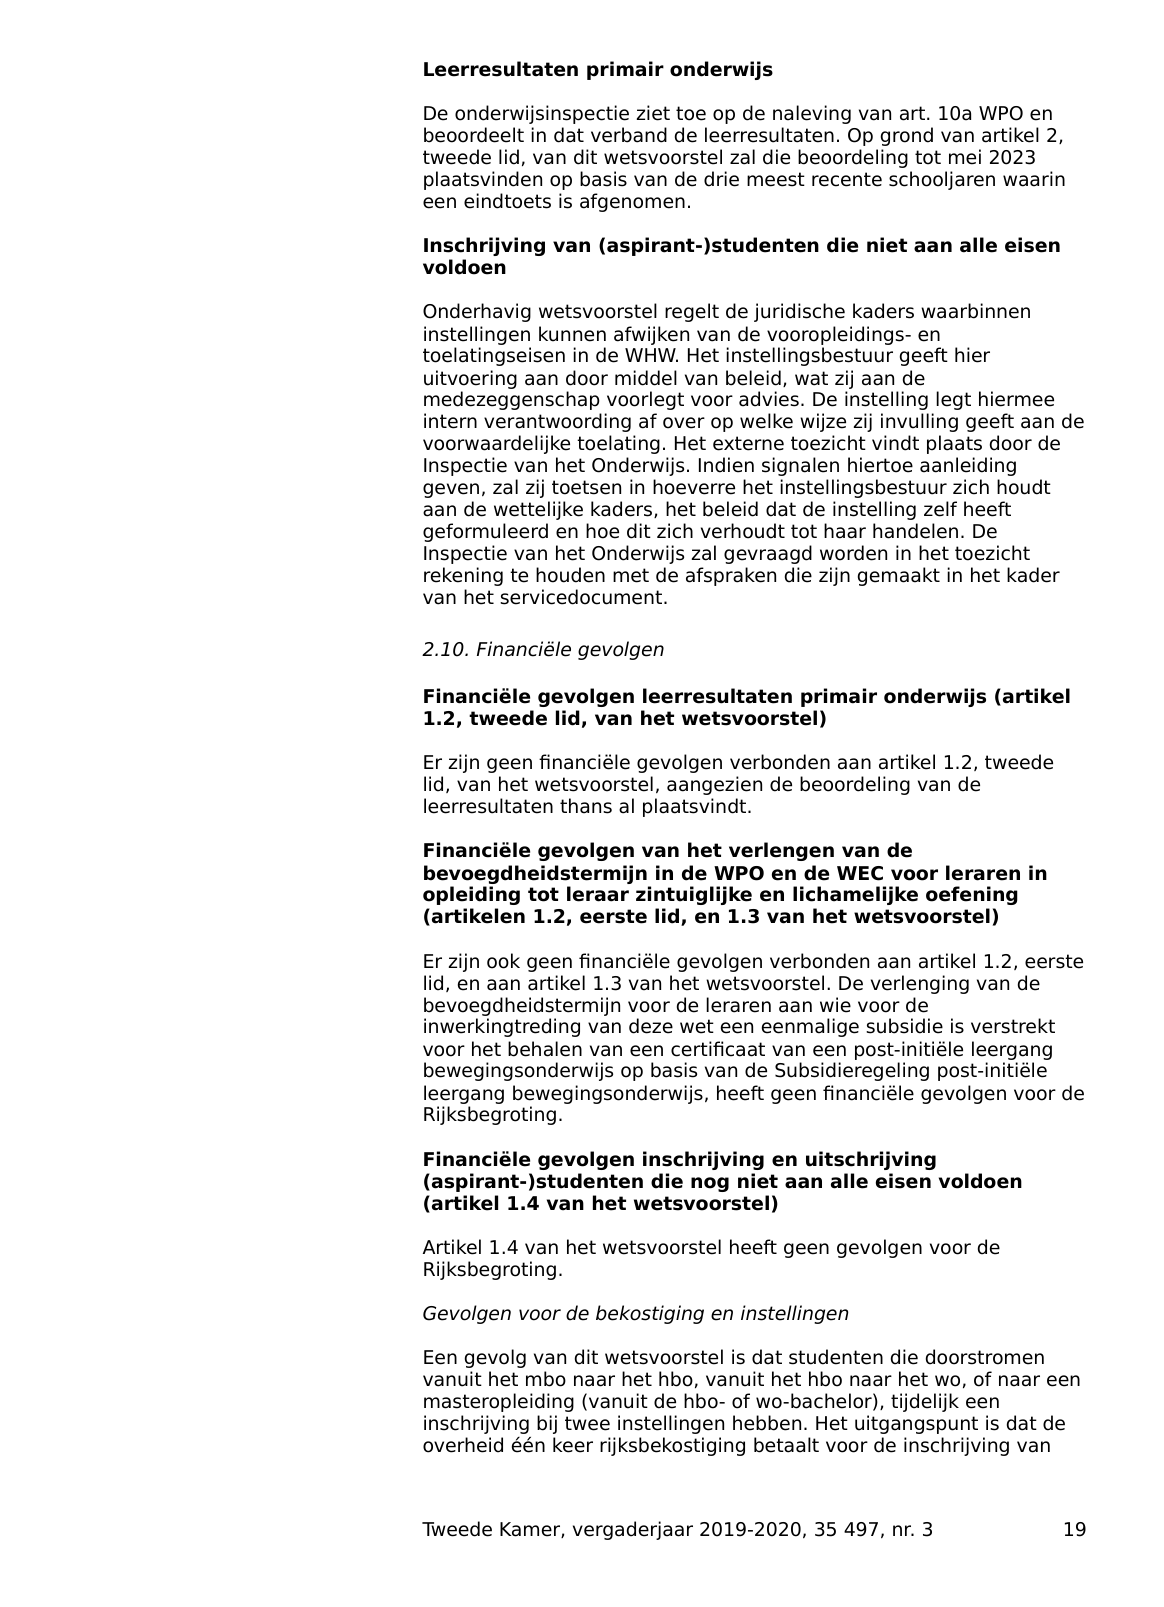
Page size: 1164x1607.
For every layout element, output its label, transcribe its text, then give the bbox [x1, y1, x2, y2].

text Een gevolg van dit wetsvoorstel is dat studenten die doorstromen vanuit het mbo naar het hbo, vanuit het hbo naar het wo, of naar een masteropleiding (vanuit de hbo- of wo-bachelor), tijdelijk een inschrijving bij twee instellingen hebben. Het uitgangspunt is dat de overheid één keer rijksbekostiging betaalt voor de inschrijving van [422, 1347, 1087, 1457]
subtitle Inschrijving van (aspirant-)studenten die niet aan alle eisen voldoen [422, 235, 1087, 279]
text Onderhavig wetsvoorstel regelt de juridische kaders waarbinnen instellingen kunnen afwijken van de vooropleidings- en toelatingseisen in de WHW. Het instellingsbestuur geeft hier uitvoering aan door middel van beleid, wat zij aan de medezeggenschap voorlegt voor advies. De instelling legt hiermee intern verantwoording af over op welke wijze zij invulling geeft aan de voorwaardelijke toelating. Het externe toezicht vindt plaats door de Inspectie van het Onderwijs. Indien signalen hiertoe aanleiding geven, zal zij toetsen in hoeverre het instellingsbestuur zich houdt aan de wettelijke kaders, het beleid dat de instelling zelf heeft geformuleerd en hoe dit zich verhoudt tot haar handelen. De Inspectie van het Onderwijs zal gevraagd worden in het toezicht rekening te houden met de afspraken die zijn gemaakt in het kader van het servicedocument. [422, 301, 1087, 609]
subtitle Financiële gevolgen inschrijving en uitschrijving (aspirant-)studenten die nog niet aan alle eisen voldoen (artikel 1.4 van het wetsvoorstel) [422, 1148, 1087, 1214]
text Er zijn geen financiële gevolgen verbonden aan artikel 1.2, tweede lid, van het wetsvoorstel, aangezien de beoordeling van de leerresultaten thans al plaatsvindt. [422, 752, 1087, 818]
text Er zijn ook geen financiële gevolgen verbonden aan artikel 1.2, eerste lid, en aan artikel 1.3 van het wetsvoorstel. De verlenging van de bevoegdheidstermijn voor de leraren aan wie voor de inwerkingtreding van deze wet een eenmalige subsidie is verstrekt voor het behalen van een certificaat van een post-initiële leergang bewegingsonderwijs op basis van de Subsidieregeling post-initiële leergang bewegingsonderwijs, heeft geen financiële gevolgen voor de Rijksbegroting. [422, 951, 1087, 1126]
subtitle Financiële gevolgen van het verlengen van de bevoegdheidstermijn in de WPO en de WEC voor leraren in opleiding tot leraar zintuiglijke en lichamelijke oefening (artikelen 1.2, eerste lid, en 1.3 van het wetsvoorstel) [422, 840, 1087, 928]
subtitle Financiële gevolgen leerresultaten primair onderwijs (artikel 1.2, tweede lid, van het wetsvoorstel) [422, 686, 1087, 730]
subtitle Leerresultaten primair onderwijs [422, 59, 1087, 81]
text De onderwijsinspectie ziet toe op de naleving van art. 10a WPO en beoordeelt in dat verband de leerresultaten. Op grond van artikel 2, tweede lid, van dit wetsvoorstel zal die beoordeling tot mei 2023 plaatsvinden op basis van de drie meest recente schooljaren waarin een eindtoets is afgenomen. [422, 103, 1087, 213]
subtitle Gevolgen voor de bekostiging en instellingen [422, 1303, 1087, 1325]
text Artikel 1.4 van het wetsvoorstel heeft geen gevolgen voor de Rijksbegroting. [422, 1237, 1087, 1281]
subtitle 2.10. Financiële gevolgen [422, 639, 1087, 661]
